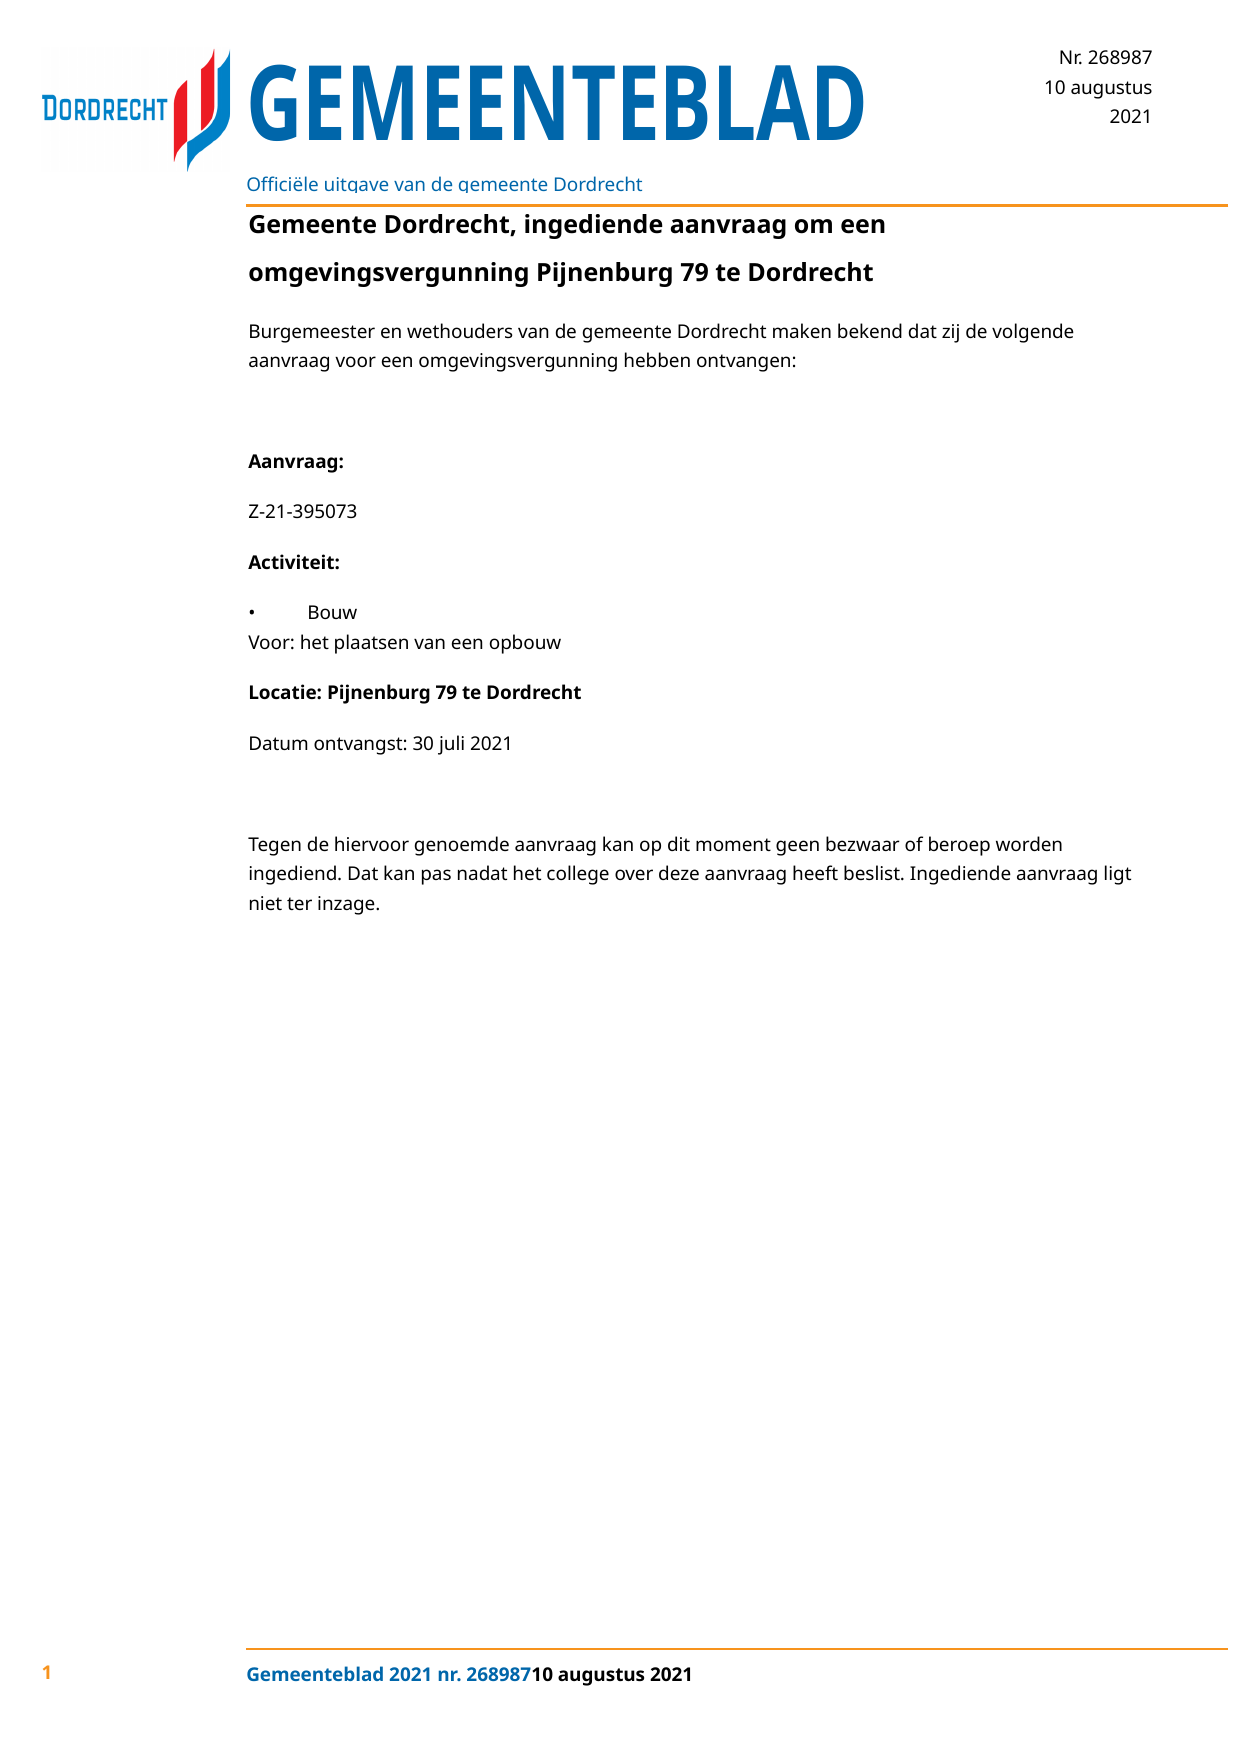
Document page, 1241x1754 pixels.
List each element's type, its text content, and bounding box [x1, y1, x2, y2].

text Datum ontvangst: 30 juli 2021 [248, 730, 1152, 756]
picture [41, 47, 231, 172]
text Activiteit: [248, 549, 1152, 575]
text Tegen de hiervoor genoemde aanvraag kan op dit moment geen bezwaar of beroep worden ingediend. Dat kan pas nadat het college over deze aanvraag heeft beslist. Ingediende aanvraag ligt niet ter inzage. [248, 831, 1152, 916]
text Burgemeester en wethouders van de gemeente Dordrecht maken bekend dat zij de volgende aanvraag voor een omgevingsvergunning hebben ontvangen: [248, 318, 1152, 373]
text Voor: het plaatsen van een opbouw [248, 629, 1152, 655]
text Aanvraag: [248, 448, 1152, 474]
text Locatie: Pijnenburg 79 te Dordrecht [248, 679, 1152, 705]
text Z-21-395073 [248, 499, 1152, 524]
text Gemeente Dordrecht, ingediende aanvraag om een omgevingsvergunning Pijnenburg 79 te Dordrecht [248, 207, 1152, 288]
list Bouw [248, 599, 1152, 625]
